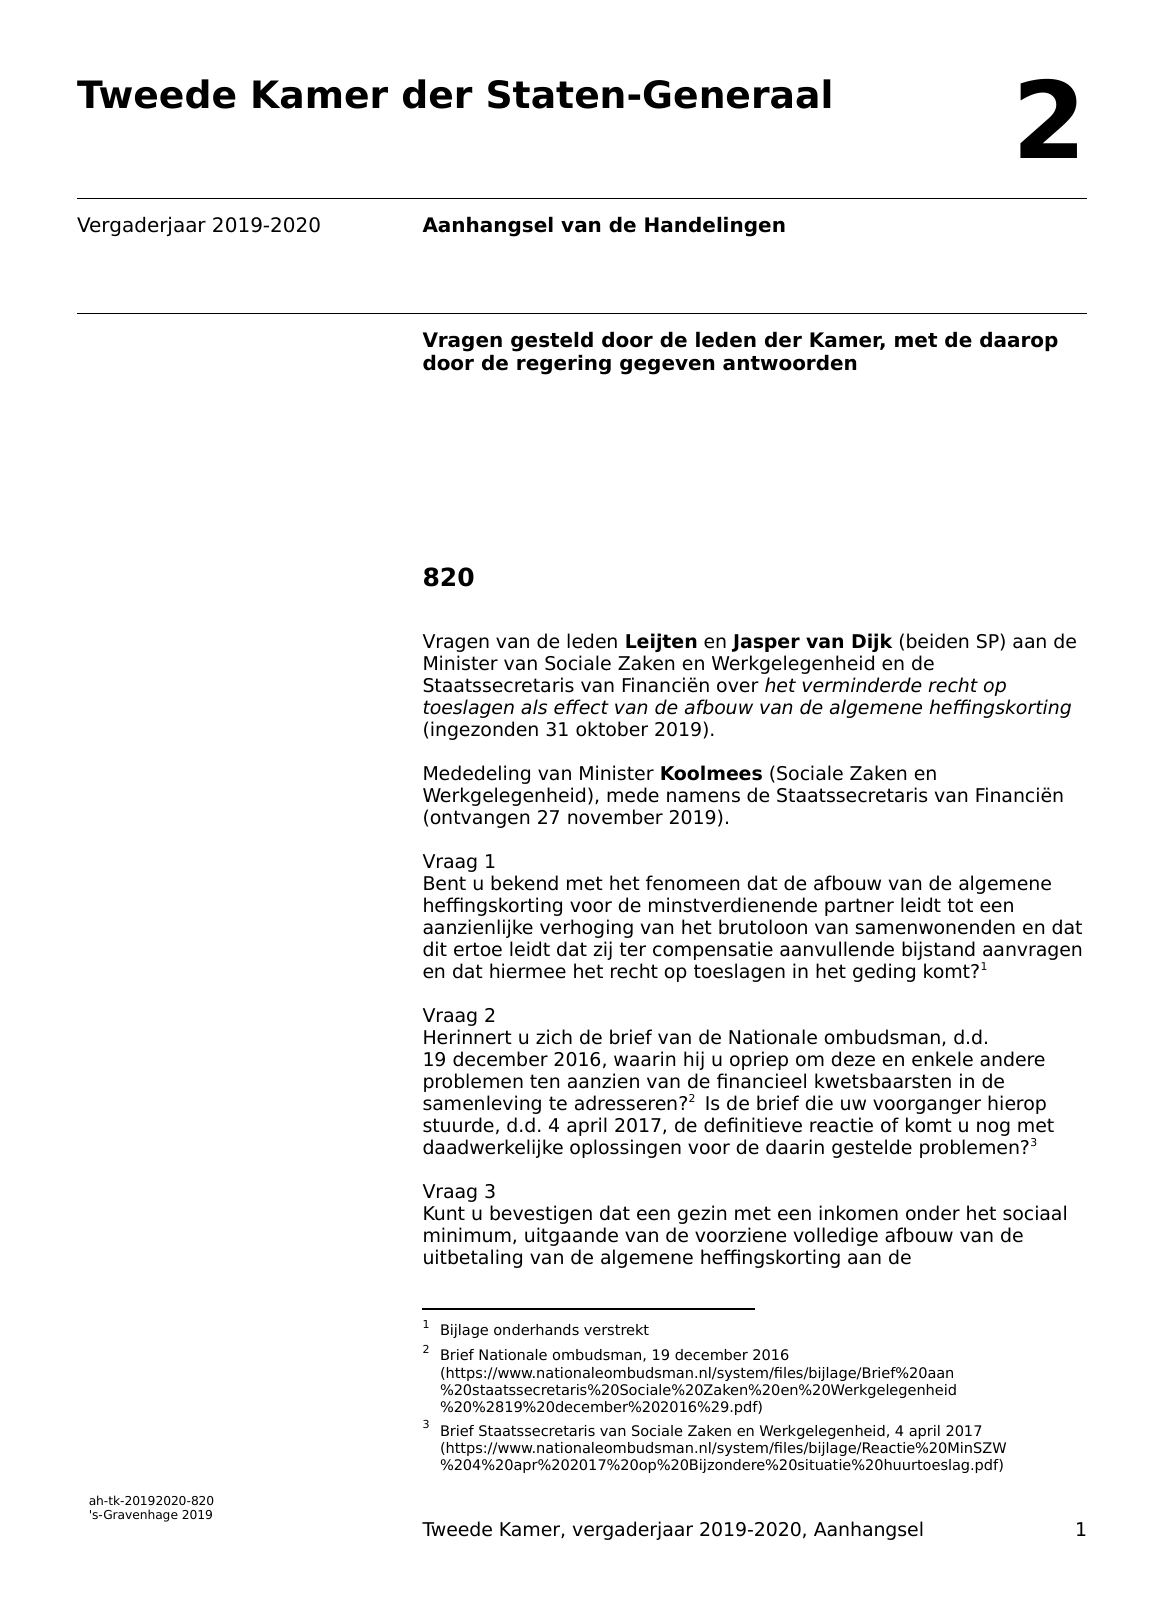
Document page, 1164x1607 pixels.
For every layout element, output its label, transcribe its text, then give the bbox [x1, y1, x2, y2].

text Mededeling van Minister Koolmees (Sociale Zaken en Werkgelegenheid), mede namens de Staatssecretaris van Financiën (ontvangen 27 november 2019). [422, 763, 1087, 829]
table_header Tweede Kamer der Staten-Generaal [77, 59, 886, 198]
text ah-tk-20192020-820 [88, 1494, 323, 1508]
text Bijlage onderhands verstrekt [422, 1318, 1087, 1340]
text Brief Staatssecretaris van Sociale Zaken en Werkgelegenheid, 4 april 2017 (https://www.nationaleombudsman.nl/system/files/bijlage/Reactie%20MinSZW%204%20apr%202017%20op%20Bijzondere%20situatie%20huurtoeslag.pdf) [422, 1418, 1087, 1474]
text Bent u bekend met het fenomeen dat de afbouw van de algemene heffingskorting voor de minstverdienende partner leidt tot een aanzienlijke verhoging van het brutoloon van samenwonenden en dat dit ertoe leidt dat zij ter compensatie aanvullende bijstand aanvragen en dat hiermee het recht op toeslagen in het geding komt? [422, 873, 1087, 983]
text 's-Gravenhage 2019 [88, 1508, 323, 1522]
text Kunt u bevestigen dat een gezin met een inkomen onder het sociaal minimum, uitgaande van de voorziene volledige afbouw van de uitbetaling van de algemene heffingskorting aan de [422, 1203, 1087, 1269]
table_header 2 [886, 59, 1087, 198]
text Vraag 1 [422, 851, 1087, 873]
text Vragen van de leden Leijten en Jasper van Dijk (beiden SP) aan de Minister van Sociale Zaken en Werkgelegenheid en de Staatssecretaris van Financiën over het verminderde recht op toeslagen als effect van de afbouw van de algemene heffingskorting (ingezonden 31 oktober 2019). [422, 631, 1087, 741]
text Vraag 2 [422, 1005, 1087, 1027]
text Herinnert u zich de brief van de Nationale ombudsman, d.d. 19 december 2016, waarin hij u opriep om deze en enkele andere problemen ten aanzien van de financieel kwetsbaarsten in de samenleving te adresseren? Is de brief die uw voorganger hierop stuurde, d.d. 4 april 2017, de definitieve reactie of komt u nog met daadwerkelijke oplossingen voor de daarin gestelde problemen? [422, 1027, 1087, 1159]
table_cell Aanhangsel van de Handelingen [422, 199, 1087, 313]
text 820 [422, 563, 1087, 592]
text Vraag 3 [422, 1181, 1087, 1203]
table_cell Vergaderjaar 2019-2020 [77, 199, 422, 313]
text Brief Nationale ombudsman, 19 december 2016 (https://www.nationaleombudsman.nl/system/files/bijlage/Brief%20aan%20staatssecretaris%20Sociale%20Zaken%20en%20Werkgelegenheid%20%2819%20december%202016%29.pdf) [422, 1343, 1087, 1416]
table_cell Vragen gesteld door de leden der Kamer, met de daarop door de regering gegeven antwoorden [422, 314, 1087, 376]
table_cell [77, 314, 422, 376]
